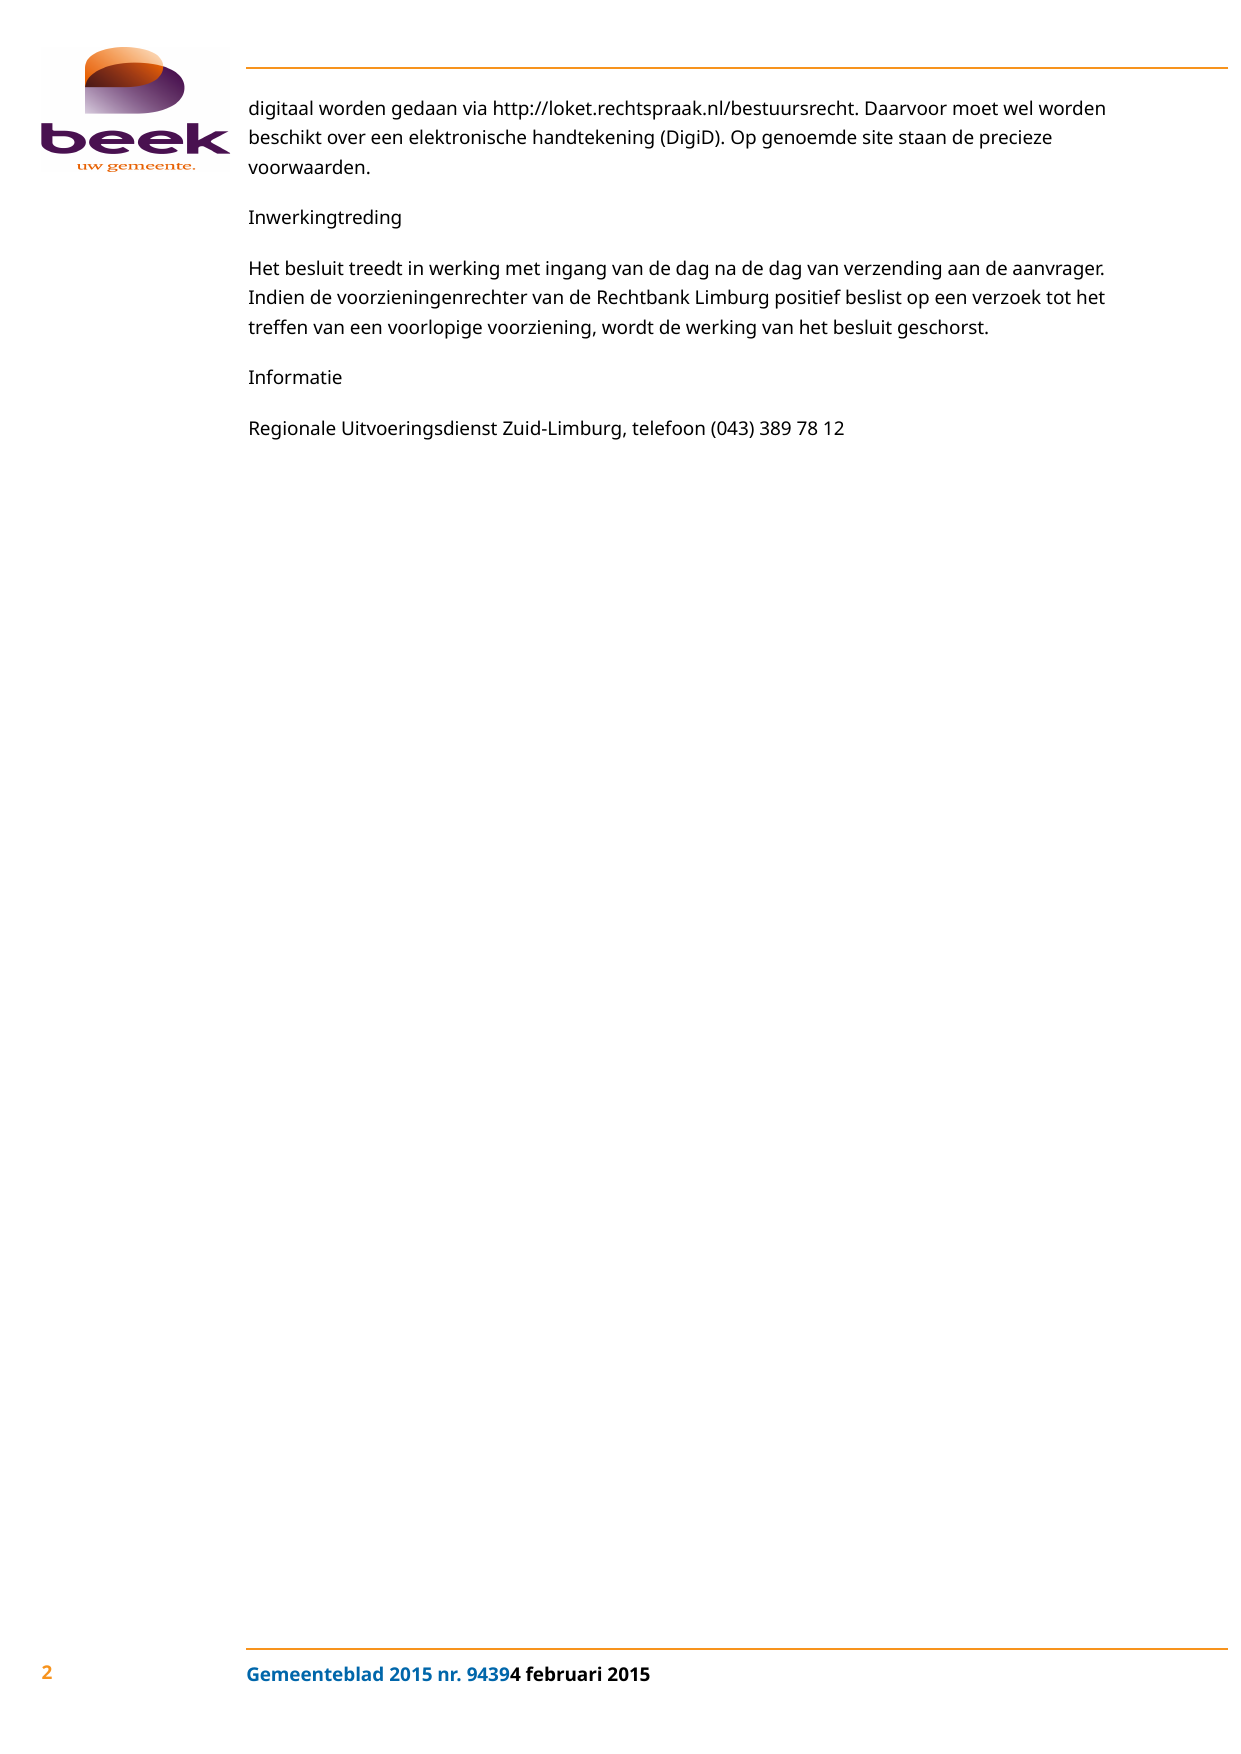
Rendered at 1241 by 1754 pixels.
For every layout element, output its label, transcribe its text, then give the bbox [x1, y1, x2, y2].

text Informatie [248, 364, 1152, 390]
text digitaal worden gedaan via http://loket.rechtspraak.nl/bestuursrecht. Daarvoor moet wel worden beschikt over een elektronische handtekening (DigiD). Op genoemde site staan de precieze voorwaarden. [248, 95, 1152, 180]
text Regionale Uitvoeringsdienst Zuid-Limburg, telefoon (043) 389 78 12 [248, 415, 1152, 441]
text Inwerkingtreding [248, 204, 1152, 230]
text Het besluit treedt in werking met ingang van de dag na de dag van verzending aan de aanvrager. Indien de voorzieningenrechter van de Rechtbank Limburg positief beslist op een verzoek tot het treffen van een voorlopige voorziening, wordt de werking van het besluit geschorst. [248, 255, 1152, 340]
picture [41, 47, 231, 172]
